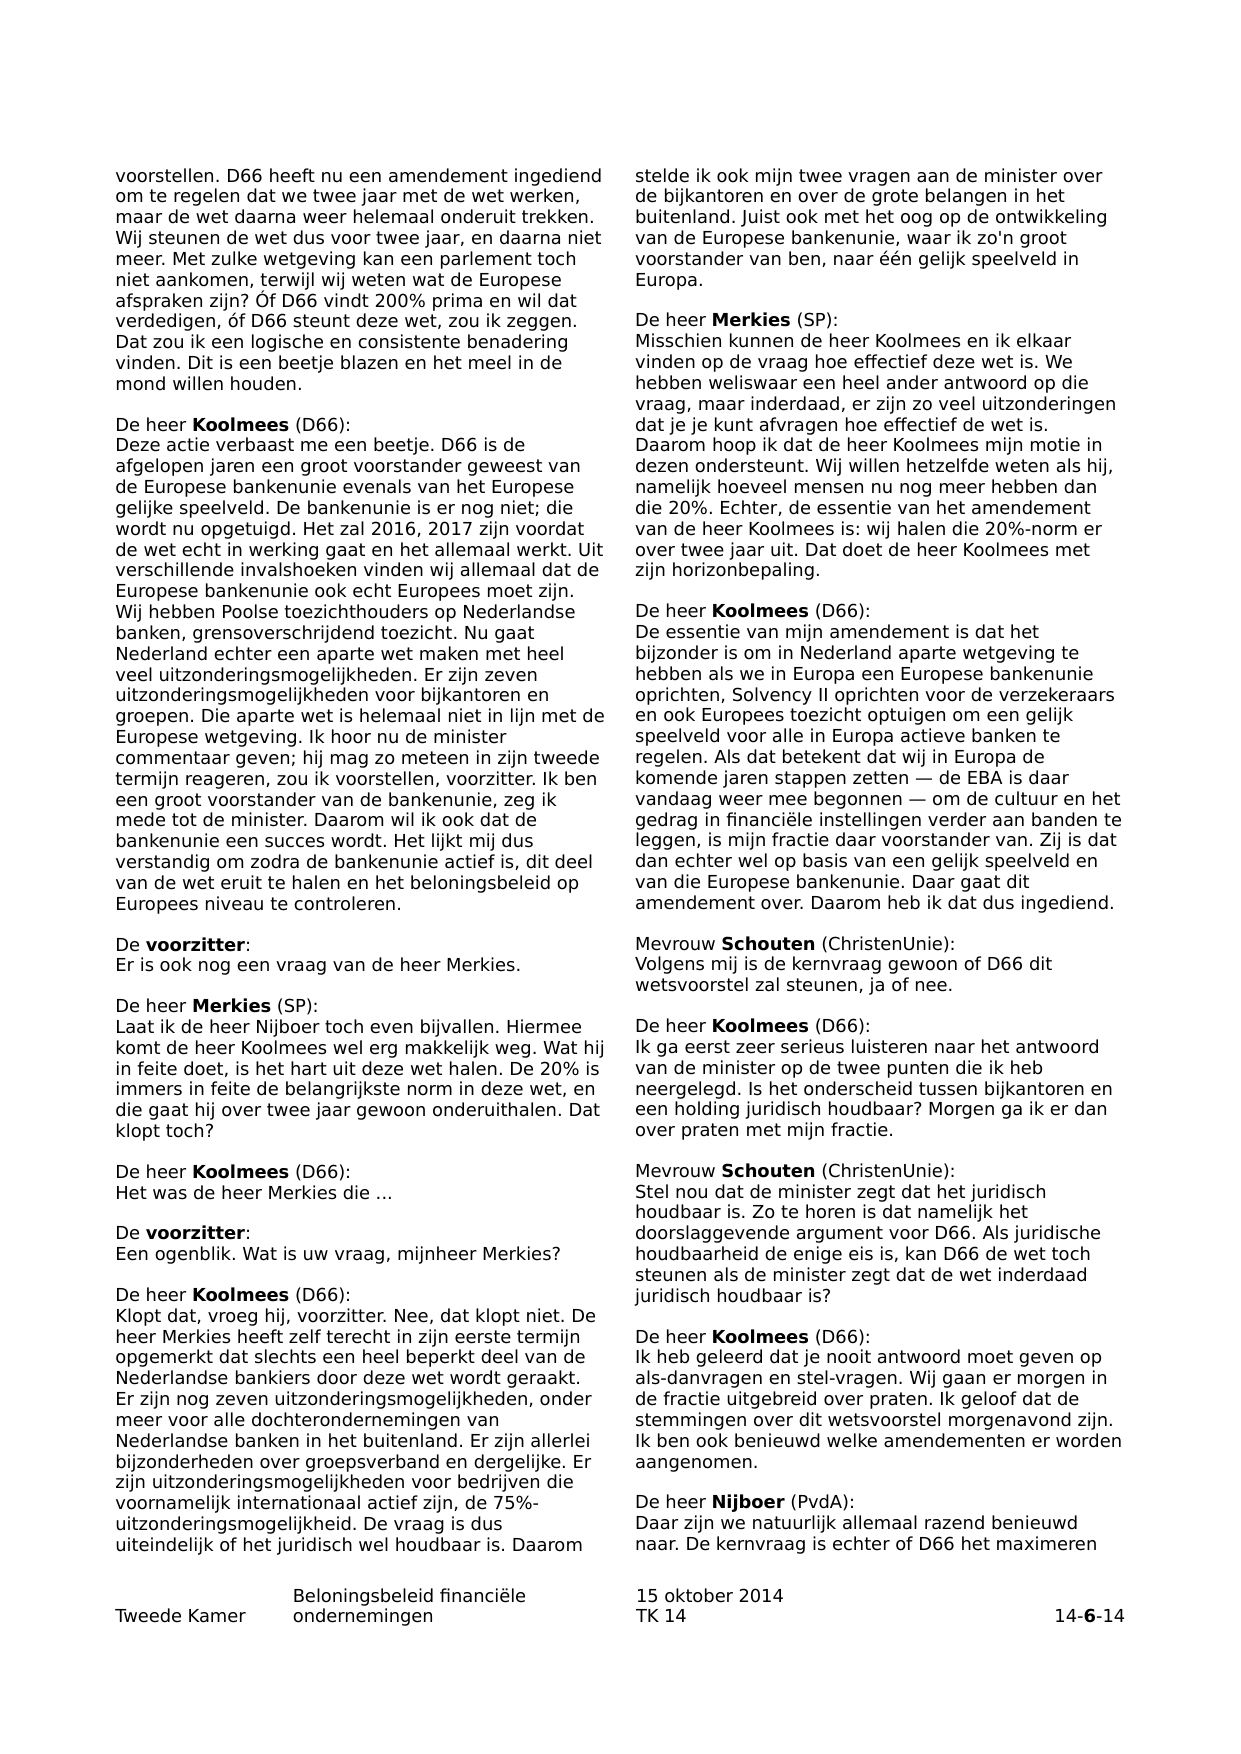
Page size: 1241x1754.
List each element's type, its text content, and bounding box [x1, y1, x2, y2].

text De heer Nijboer (PvdA): [635, 1492, 1125, 1513]
text De heer Koolmees (D66): [635, 1326, 1125, 1347]
text De voorzitter: [115, 934, 605, 955]
text Ik heb geleerd dat je nooit antwoord moet geven op als-danvragen en stel-vragen. Wij gaan er morgen in de fractie uitgebreid over praten. Ik geloof dat de stemmingen over dit wetsvoorstel morgenavond zijn. Ik ben ook benieuwd welke amendementen er worden aangenomen. [635, 1347, 1125, 1472]
text De heer Koolmees (D66): [635, 601, 1125, 622]
text Mevrouw Schouten (ChristenUnie): [635, 933, 1125, 954]
text Deze actie verbaast me een beetje. D66 is de afgelopen jaren een groot voorstander geweest van de Europese bankenunie evenals van het Europese gelijke speelveld. De bankenunie is er nog niet; die wordt nu opgetuigd. Het zal 2016, 2017 zijn voordat de wet echt in werking gaat en het allemaal werkt. Uit verschillende invalshoeken vinden wij allemaal dat de Europese bankenunie ook echt Europees moet zijn. Wij hebben Poolse toezichthouders op Nederlandse banken, grensoverschrijdend toezicht. Nu gaat Nederland echter een aparte wet maken met heel veel uitzonderingsmogelijkheden. Er zijn zeven uitzonderingsmogelijkheden voor bijkantoren en groepen. Die aparte wet is helemaal niet in lijn met de Europese wetgeving. Ik hoor nu de minister commentaar geven; hij mag zo meteen in zijn tweede termijn reageren, zou ik voorstellen, voorzitter. Ik ben een groot voorstander van de bankenunie, zeg ik mede tot de minister. Daarom wil ik ook dat de bankenunie een succes wordt. Het lijkt mij dus verstandig om zodra de bankenunie actief is, dit deel van de wet eruit te halen en het beloningsbeleid op Europees niveau te controleren. [115, 435, 605, 914]
text Laat ik de heer Nijboer toch even bijvallen. Hiermee komt de heer Koolmees wel erg makkelijk weg. Wat hij in feite doet, is het hart uit deze wet halen. De 20% is immers in feite de belangrijkste norm in deze wet, en die gaat hij over twee jaar gewoon onderuithalen. Dat klopt toch? [115, 1017, 605, 1142]
text Er is ook nog een vraag van de heer Merkies. [115, 955, 605, 976]
text Een ogenblik. Wat is uw vraag, mijnheer Merkies? [115, 1244, 605, 1265]
text De heer Koolmees (D66): [115, 1285, 605, 1306]
text voorstellen. D66 heeft nu een amendement ingediend om te regelen dat we twee jaar met de wet werken, maar de wet daarna weer helemaal onderuit trekken. Wij steunen de wet dus voor twee jaar, en daarna niet meer. Met zulke wetgeving kan een parlement toch niet aankomen, terwijl wij weten wat de Europese afspraken zijn? Óf D66 vindt 200% prima en wil dat verdedigen, óf D66 steunt deze wet, zou ik zeggen. Dat zou ik een logische en consistente benadering vinden. Dit is een beetje blazen en het meel in de mond willen houden. [115, 165, 605, 394]
text Stel nou dat de minister zegt dat het juridisch houdbaar is. Zo te horen is dat namelijk het doorslaggevende argument voor D66. Als juridische houdbaarheid de enige eis is, kan D66 de wet toch steunen als de minister zegt dat de wet inderdaad juridisch houdbaar is? [635, 1181, 1125, 1306]
text stelde ik ook mijn twee vragen aan de minister over de bijkantoren en over de grote belangen in het buitenland. Juist ook met het oog op de ontwikkeling van de Europese bankenunie, waar ik zo'n groot voorstander van ben, naar één gelijk speelveld in Europa. [635, 165, 1125, 290]
text De heer Koolmees (D66): [635, 1016, 1125, 1037]
text Ik ga eerst zeer serieus luisteren naar het antwoord van de minister op de twee punten die ik heb neergelegd. Is het onderscheid tussen bijkantoren en een holding juridisch houdbaar? Morgen ga ik er dan over praten met mijn fractie. [635, 1037, 1125, 1141]
text Daar zijn we natuurlijk allemaal razend benieuwd naar. De kernvraag is echter of D66 het maximeren [635, 1513, 1125, 1554]
text De essentie van mijn amendement is dat het bijzonder is om in Nederland aparte wetgeving te hebben als we in Europa een Europese bankenunie oprichten, Solvency II oprichten voor de verzekeraars en ook Europees toezicht optuigen om een gelijk speelveld voor alle in Europa actieve banken te regelen. Als dat betekent dat wij in Europa de komende jaren stappen zetten — de EBA is daar vandaag weer mee begonnen — om de cultuur en het gedrag in financiële instellingen verder aan banden te leggen, is mijn fractie daar voorstander van. Zij is dat dan echter wel op basis van een gelijk speelveld en van die Europese bankenunie. Daar gaat dit amendement over. Daarom heb ik dat dus ingediend. [635, 622, 1125, 913]
text De heer Merkies (SP): [635, 310, 1125, 331]
text De heer Merkies (SP): [115, 996, 605, 1017]
text Het was de heer Merkies die ... [115, 1182, 605, 1203]
text De heer Koolmees (D66): [115, 414, 605, 435]
text De voorzitter: [115, 1223, 605, 1244]
text De heer Koolmees (D66): [115, 1162, 605, 1182]
text Klopt dat, vroeg hij, voorzitter. Nee, dat klopt niet. De heer Merkies heeft zelf terecht in zijn eerste termijn opgemerkt dat slechts een heel beperkt deel van de Nederlandse bankiers door deze wet wordt geraakt. Er zijn nog zeven uitzonderingsmogelijkheden, onder meer voor alle dochterondernemingen van Nederlandse banken in het buitenland. Er zijn allerlei bijzonderheden over groepsverband en dergelijke. Er zijn uitzonderingsmogelijkheden voor bedrijven die voornamelijk internationaal actief zijn, de 75%-uitzonderingsmogelijkheid. De vraag is dus uiteindelijk of het juridisch wel houdbaar is. Daarom [115, 1306, 605, 1556]
text Misschien kunnen de heer Koolmees en ik elkaar vinden op de vraag hoe effectief deze wet is. We hebben weliswaar een heel ander antwoord op die vraag, maar inderdaad, er zijn zo veel uitzonderingen dat je je kunt afvragen hoe effectief de wet is. Daarom hoop ik dat de heer Koolmees mijn motie in dezen ondersteunt. Wij willen hetzelfde weten als hij, namelijk hoeveel mensen nu nog meer hebben dan die 20%. Echter, de essentie van het amendement van de heer Koolmees is: wij halen die 20%-norm er over twee jaar uit. Dat doet de heer Koolmees met zijn horizonbepaling. [635, 331, 1125, 581]
text Mevrouw Schouten (ChristenUnie): [635, 1161, 1125, 1181]
text Volgens mij is de kernvraag gewoon of D66 dit wetsvoorstel zal steunen, ja of nee. [635, 954, 1125, 996]
